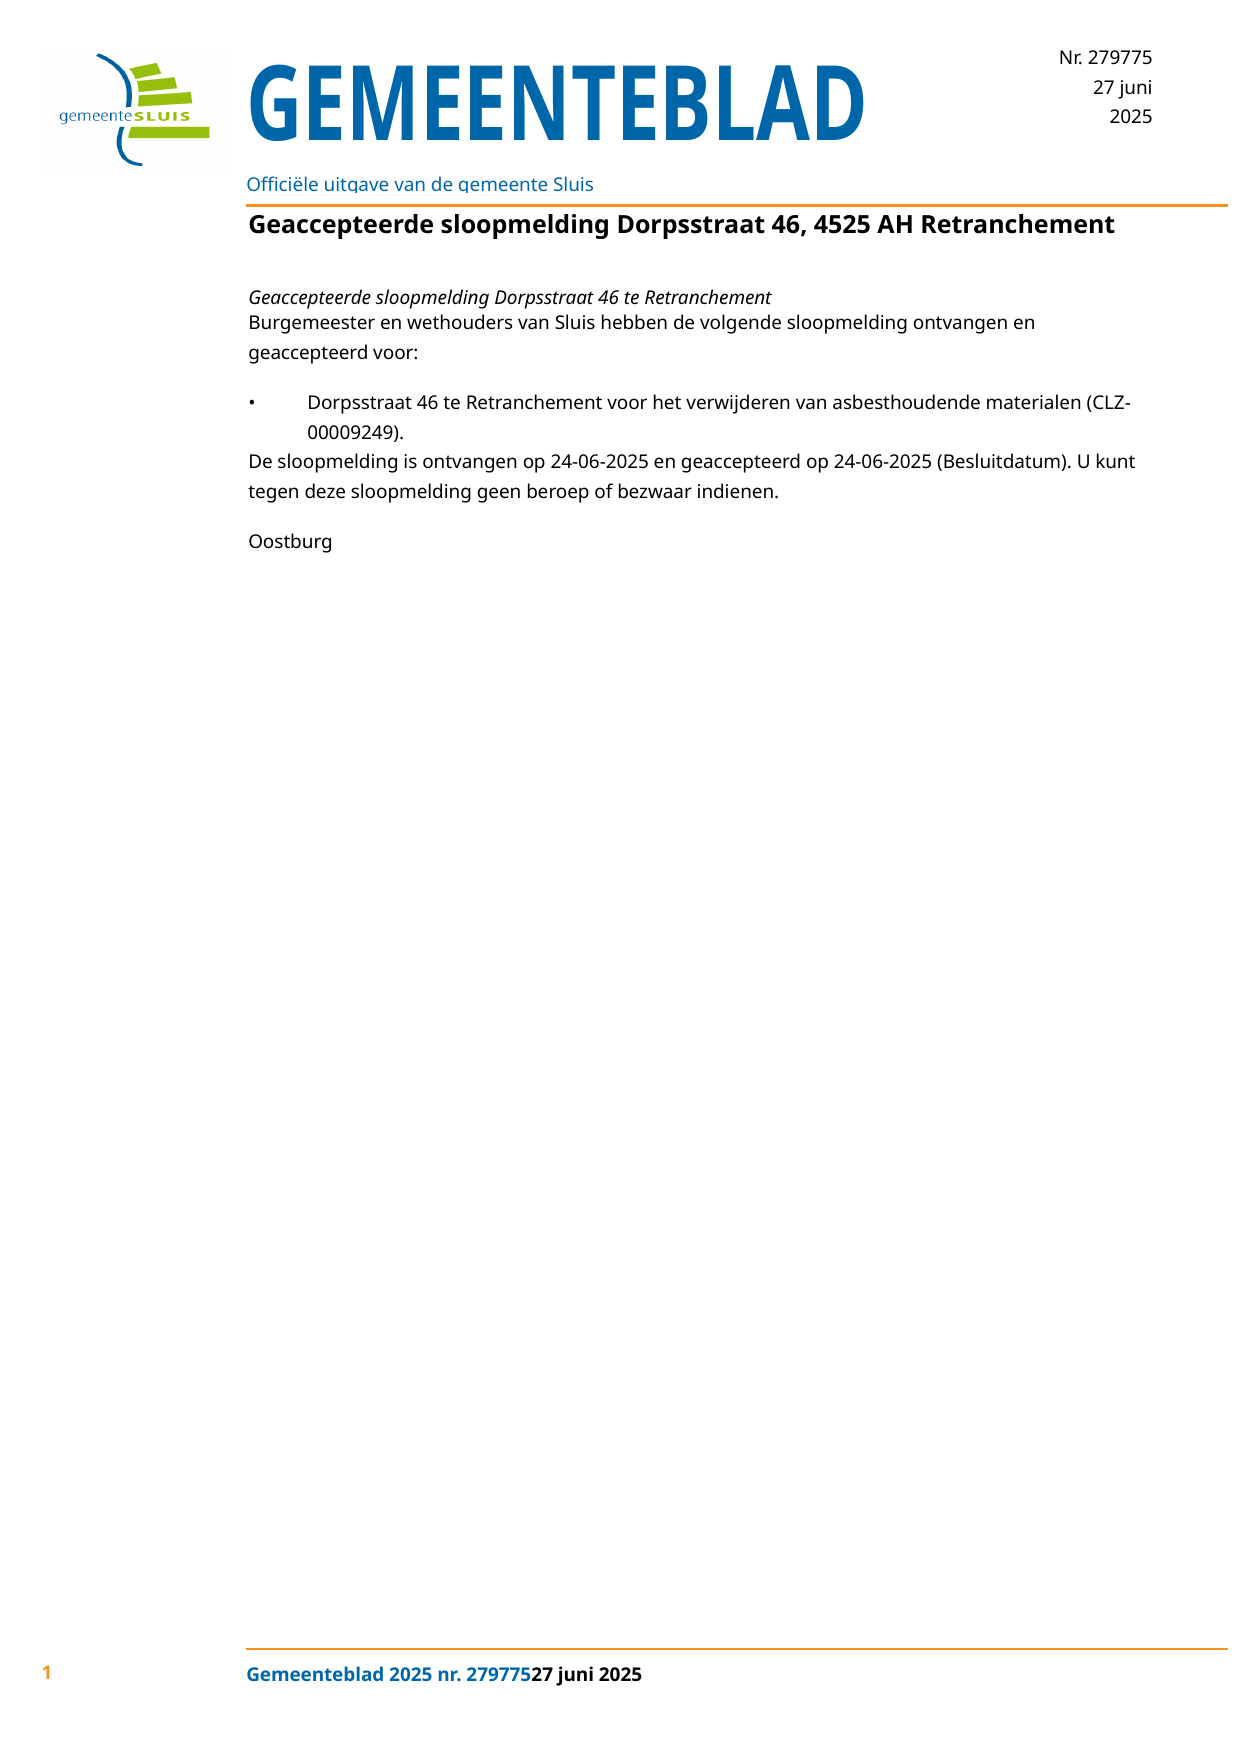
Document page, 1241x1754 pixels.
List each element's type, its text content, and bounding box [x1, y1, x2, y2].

text Geaccepteerde sloopmelding Dorpsstraat 46, 4525 AH Retranchement [248, 207, 1152, 241]
text Burgemeester en wethouders van Sluis hebben de volgende sloopmelding ontvangen en geaccepteerd voor: [248, 309, 1152, 365]
text De sloopmelding is ontvangen op 24-06-2025 en geaccepteerd op 24-06-2025 (Besluitdatum). U kunt tegen deze sloopmelding geen beroep of bezwaar indienen. [248, 449, 1152, 504]
list Dorpsstraat 46 te Retranchement voor het verwijderen van asbesthoudende materialen (CLZ-00009249). [248, 389, 1152, 445]
text Oostburg [248, 529, 1152, 554]
picture [41, 47, 231, 172]
text Geaccepteerde sloopmelding Dorpsstraat 46 te Retranchement [248, 284, 1152, 309]
